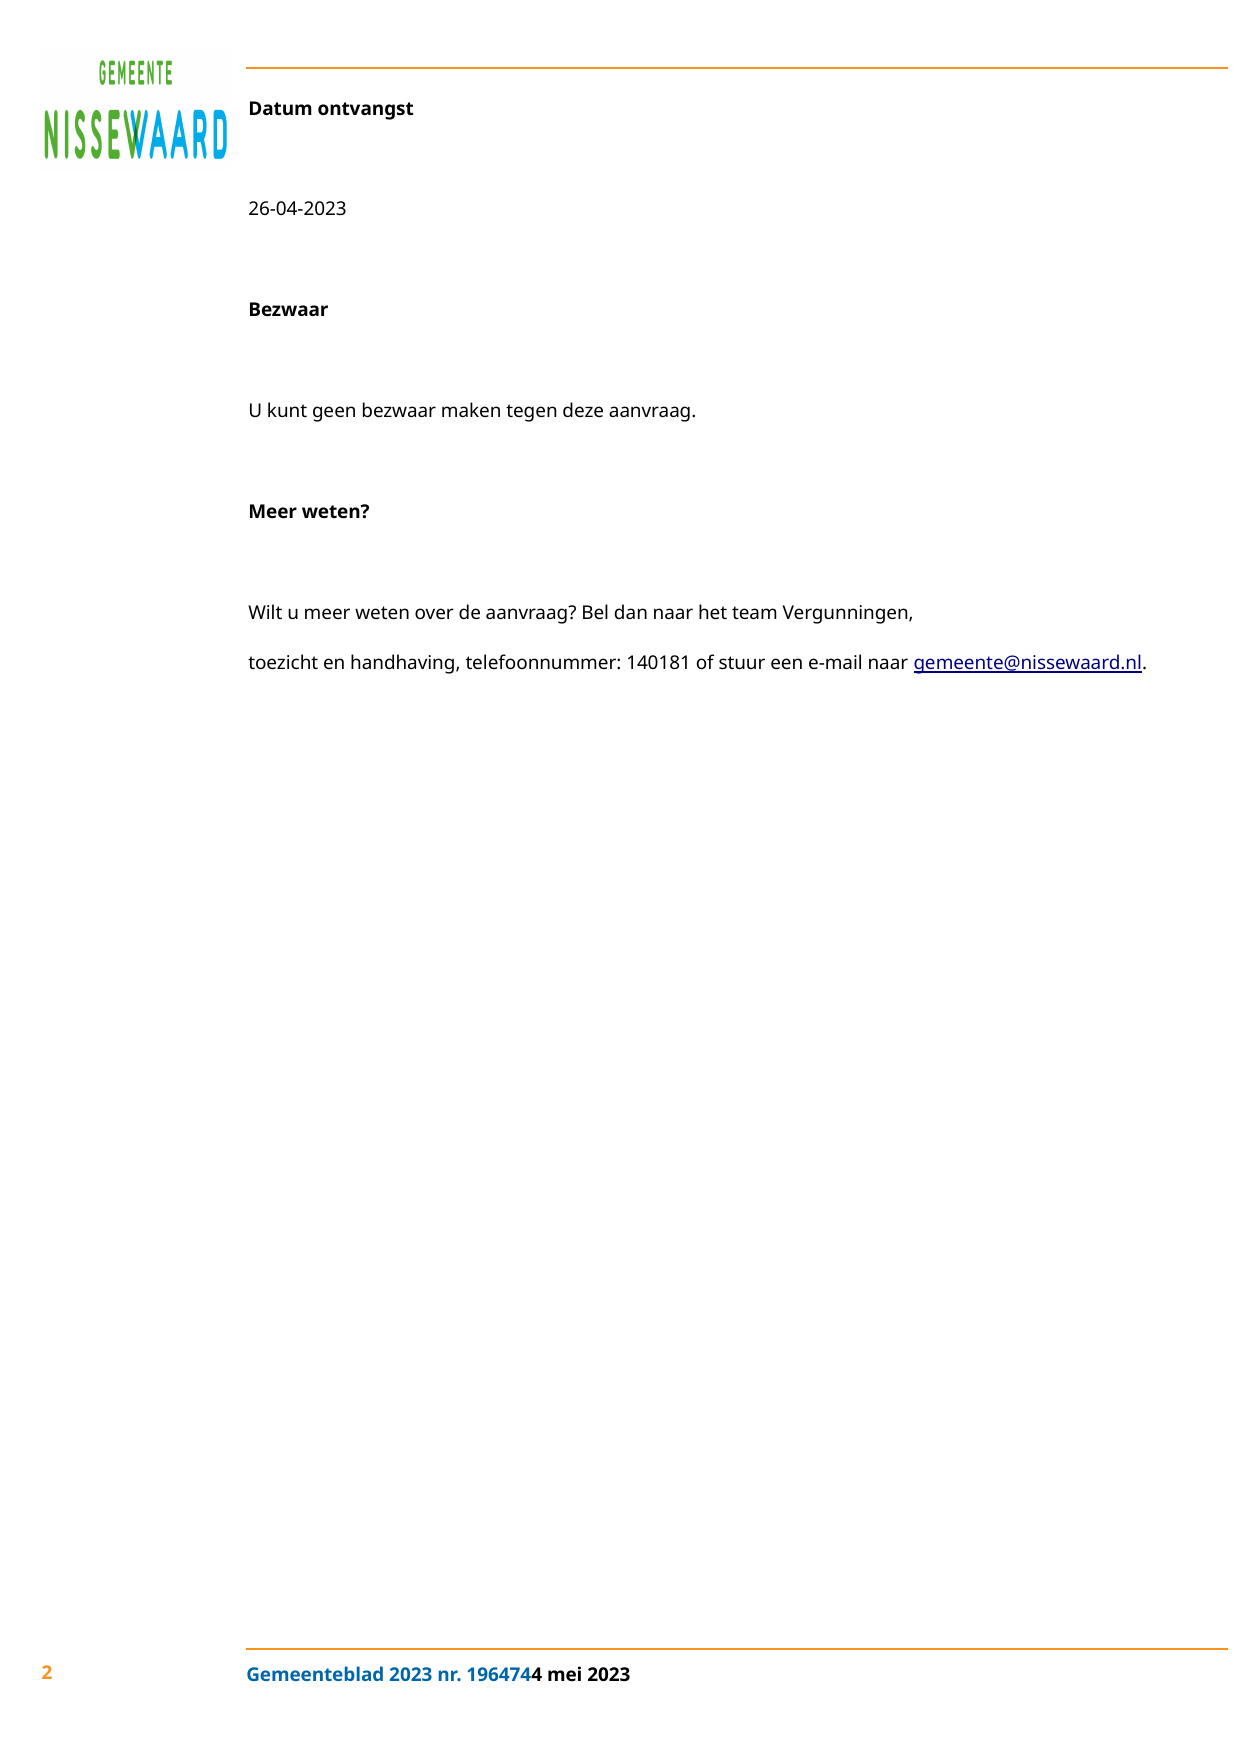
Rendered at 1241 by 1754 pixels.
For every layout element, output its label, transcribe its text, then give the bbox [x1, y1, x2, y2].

text toezicht en handhaving, telefoonnummer: 140181 of stuur een e-mail naar gemeente@nissewaard.nl. [248, 649, 1152, 675]
text Meer weten? [248, 498, 1152, 524]
text U kunt geen bezwaar maken tegen deze aanvraag. [248, 397, 1152, 423]
picture [41, 47, 231, 172]
text Wilt u meer weten over de aanvraag? Bel dan naar het team Vergunningen, [248, 599, 1152, 625]
text 26-04-2023 [248, 196, 1152, 221]
text Bezwaar [248, 296, 1152, 322]
text Datum ontvangst [248, 95, 1152, 121]
